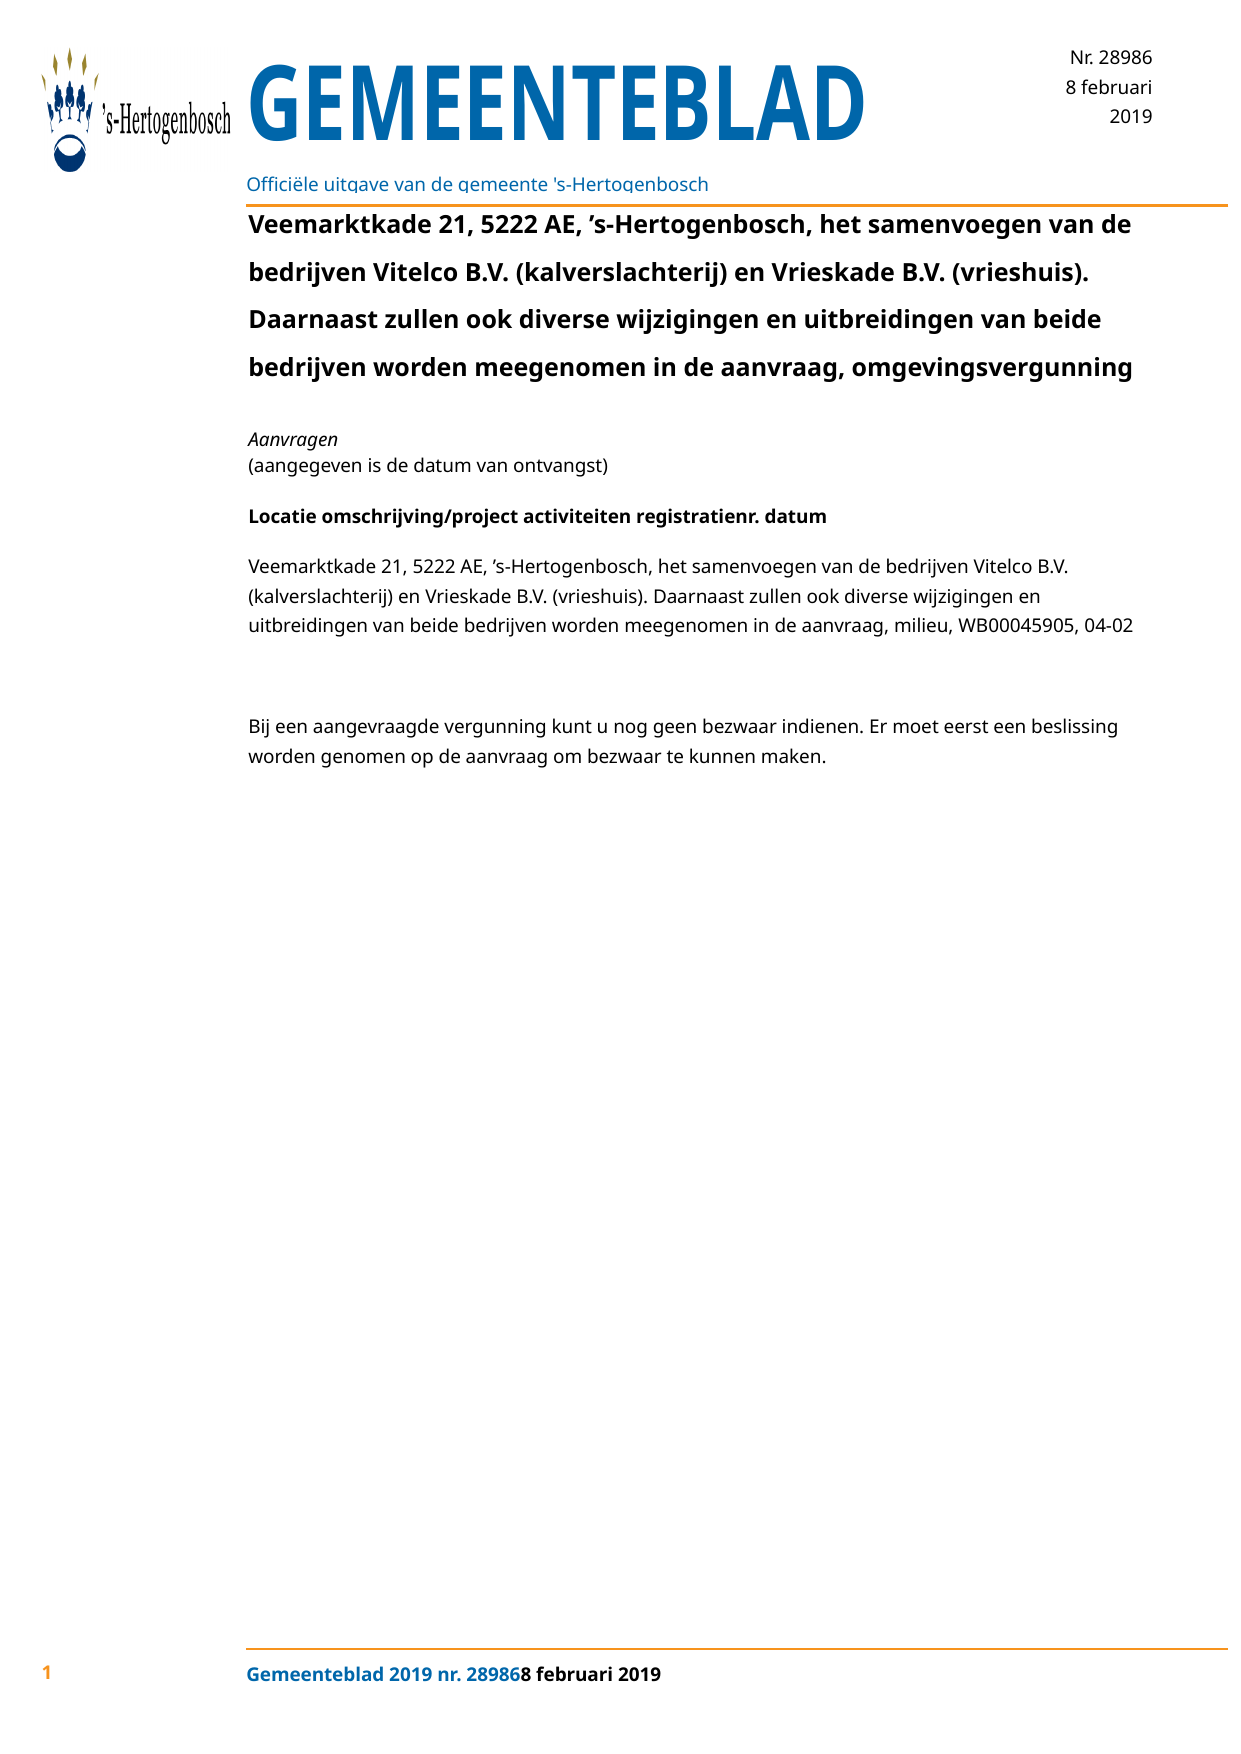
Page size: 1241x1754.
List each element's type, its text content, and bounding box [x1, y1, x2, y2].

picture [41, 47, 231, 172]
text Locatie omschrijving/project activiteiten registratienr. datum [248, 503, 1152, 528]
text Veemarktkade 21, 5222 AE, ’s-Hertogenbosch, het samenvoegen van de bedrijven Vitelco B.V. (kalverslachterij) en Vrieskade B.V. (vrieshuis). Daarnaast zullen ook diverse wijzigingen en uitbreidingen van beide bedrijven worden meegenomen in de aanvraag, milieu, WB00045905, 04-02 [248, 553, 1152, 638]
text Aanvragen [248, 427, 1152, 452]
text (aangegeven is de datum van ontvangst) [248, 452, 1152, 478]
text Veemarktkade 21, 5222 AE, ’s-Hertogenbosch, het samenvoegen van de bedrijven Vitelco B.V. (kalverslachterij) en Vrieskade B.V. (vrieshuis). Daarnaast zullen ook diverse wijzigingen en uitbreidingen van beide bedrijven worden meegenomen in de aanvraag, omgevingsvergunning [248, 207, 1152, 384]
text Bij een aangevraagde vergunning kunt u nog geen bezwaar indienen. Er moet eerst een beslissing worden genomen op de aanvraag om bezwaar te kunnen maken. [248, 713, 1152, 768]
